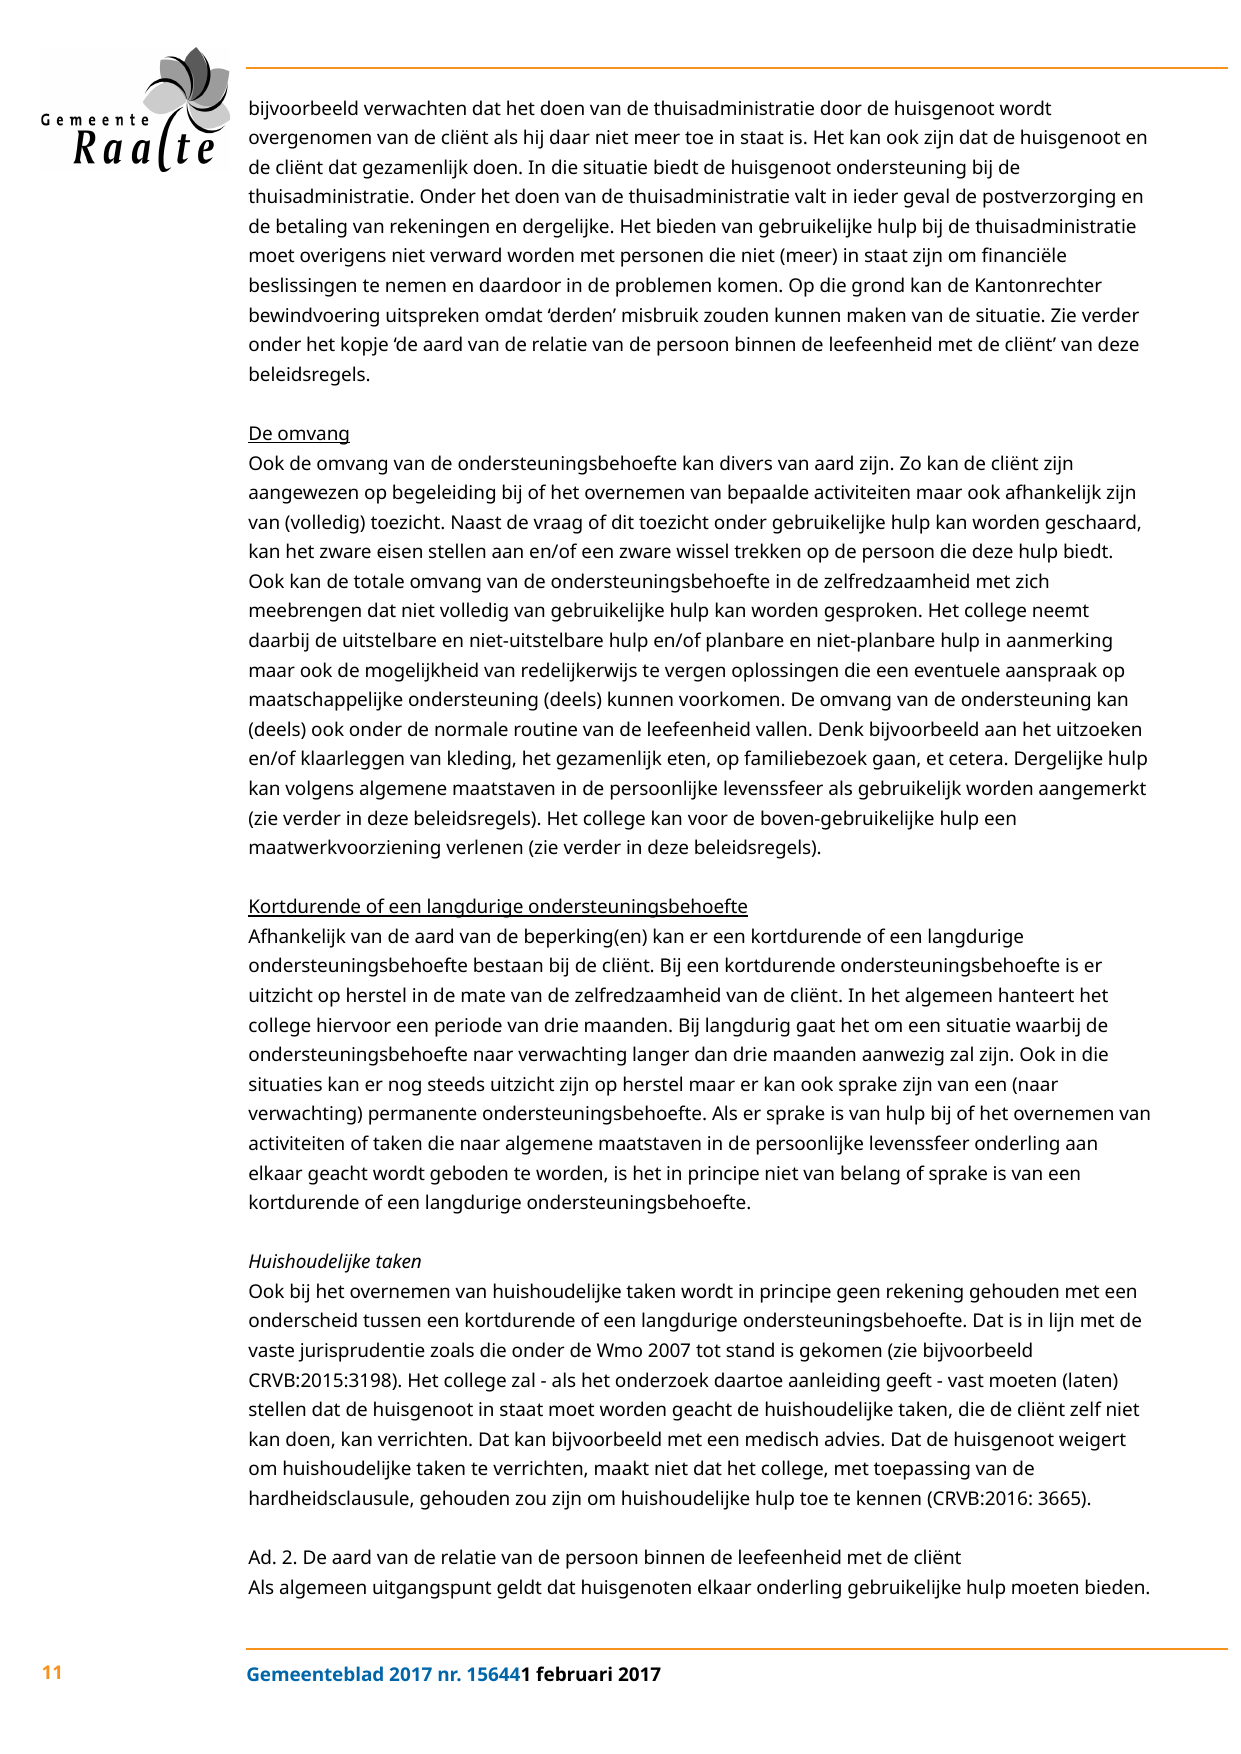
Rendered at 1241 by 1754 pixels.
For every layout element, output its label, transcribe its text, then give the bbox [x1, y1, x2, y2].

text Als algemeen uitgangspunt geldt dat huisgenoten elkaar onderling gebruikelijke hulp moeten bieden. [248, 1574, 1152, 1600]
text De omvang [248, 420, 1152, 446]
text Afhankelijk van de aard van de beperking(en) kan er een kortdurende of een langdurige ondersteuningsbehoefte bestaan bij de cliënt. Bij een kortdurende ondersteuningsbehoefte is er uitzicht op herstel in de mate van de zelfredzaamheid van de cliënt. In het algemeen hanteert het college hiervoor een periode van drie maanden. Bij langdurig gaat het om een situatie waarbij de ondersteuningsbehoefte naar verwachting langer dan drie maanden aanwezig zal zijn. Ook in die situaties kan er nog steeds uitzicht zijn op herstel maar er kan ook sprake zijn van een (naar verwachting) permanente ondersteuningsbehoefte. Als er sprake is van hulp bij of het overnemen van activiteiten of taken die naar algemene maatstaven in de persoonlijke levenssfeer onderling aan elkaar geacht wordt geboden te worden, is het in principe niet van belang of sprake is van een kortdurende of een langdurige ondersteuningsbehoefte. [248, 923, 1152, 1215]
text bijvoorbeeld verwachten dat het doen van de thuisadministratie door de huisgenoot wordt overgenomen van de cliënt als hij daar niet meer toe in staat is. Het kan ook zijn dat de huisgenoot en de cliënt dat gezamenlijk doen. In die situatie biedt de huisgenoot ondersteuning bij de thuisadministratie. Onder het doen van de thuisadministratie valt in ieder geval de postverzorging en de betaling van rekeningen en dergelijke. Het bieden van gebruikelijke hulp bij de thuisadministratie moet overigens niet verward worden met personen die niet (meer) in staat zijn om financiële beslissingen te nemen en daardoor in de problemen komen. Op die grond kan de Kantonrechter bewindvoering uitspreken omdat ‘derden’ misbruik zouden kunnen maken van de situatie. Zie verder onder het kopje ‘de aard van de relatie van de persoon binnen de leefeenheid met de cliënt’ van deze beleidsregels. [248, 95, 1152, 387]
text Huishoudelijke taken [248, 1248, 1152, 1274]
text Ad. 2. De aard van de relatie van de persoon binnen de leefeenheid met de cliënt [248, 1544, 1152, 1570]
text Ook bij het overnemen van huishoudelijke taken wordt in principe geen rekening gehouden met een onderscheid tussen een kortdurende of een langdurige ondersteuningsbehoefte. Dat is in lijn met de vaste jurisprudentie zoals die onder de Wmo 2007 tot stand is gekomen (zie bijvoorbeeld CRVB:2015:3198). Het college zal - als het onderzoek daartoe aanleiding geeft - vast moeten (laten) stellen dat de huisgenoot in staat moet worden geacht de huishoudelijke taken, die de cliënt zelf niet kan doen, kan verrichten. Dat kan bijvoorbeeld met een medisch advies. Dat de huisgenoot weigert om huishoudelijke taken te verrichten, maakt niet dat het college, met toepassing van de hardheidsclausule, gehouden zou zijn om huishoudelijke hulp toe te kennen (CRVB:2016: 3665). [248, 1278, 1152, 1511]
picture [41, 47, 231, 172]
text Ook de omvang van de ondersteuningsbehoefte kan divers van aard zijn. Zo kan de cliënt zijn aangewezen op begeleiding bij of het overnemen van bepaalde activiteiten maar ook afhankelijk zijn van (volledig) toezicht. Naast de vraag of dit toezicht onder gebruikelijke hulp kan worden geschaard, kan het zware eisen stellen aan en/of een zware wissel trekken op de persoon die deze hulp biedt. Ook kan de totale omvang van de ondersteuningsbehoefte in de zelfredzaamheid met zich meebrengen dat niet volledig van gebruikelijke hulp kan worden gesproken. Het college neemt daarbij de uitstelbare en niet-uitstelbare hulp en/of planbare en niet-planbare hulp in aanmerking maar ook de mogelijkheid van redelijkerwijs te vergen oplossingen die een eventuele aanspraak op maatschappelijke ondersteuning (deels) kunnen voorkomen. De omvang van de ondersteuning kan (deels) ook onder de normale routine van de leefeenheid vallen. Denk bijvoorbeeld aan het uitzoeken en/of klaarleggen van kleding, het gezamenlijk eten, op familiebezoek gaan, et cetera. Dergelijke hulp kan volgens algemene maatstaven in de persoonlijke levenssfeer als gebruikelijk worden aangemerkt (zie verder in deze beleidsregels). Het college kan voor de boven-gebruikelijke hulp een maatwerkvoorziening verlenen (zie verder in deze beleidsregels). [248, 450, 1152, 860]
text Kortdurende of een langdurige ondersteuningsbehoefte [248, 893, 1152, 919]
